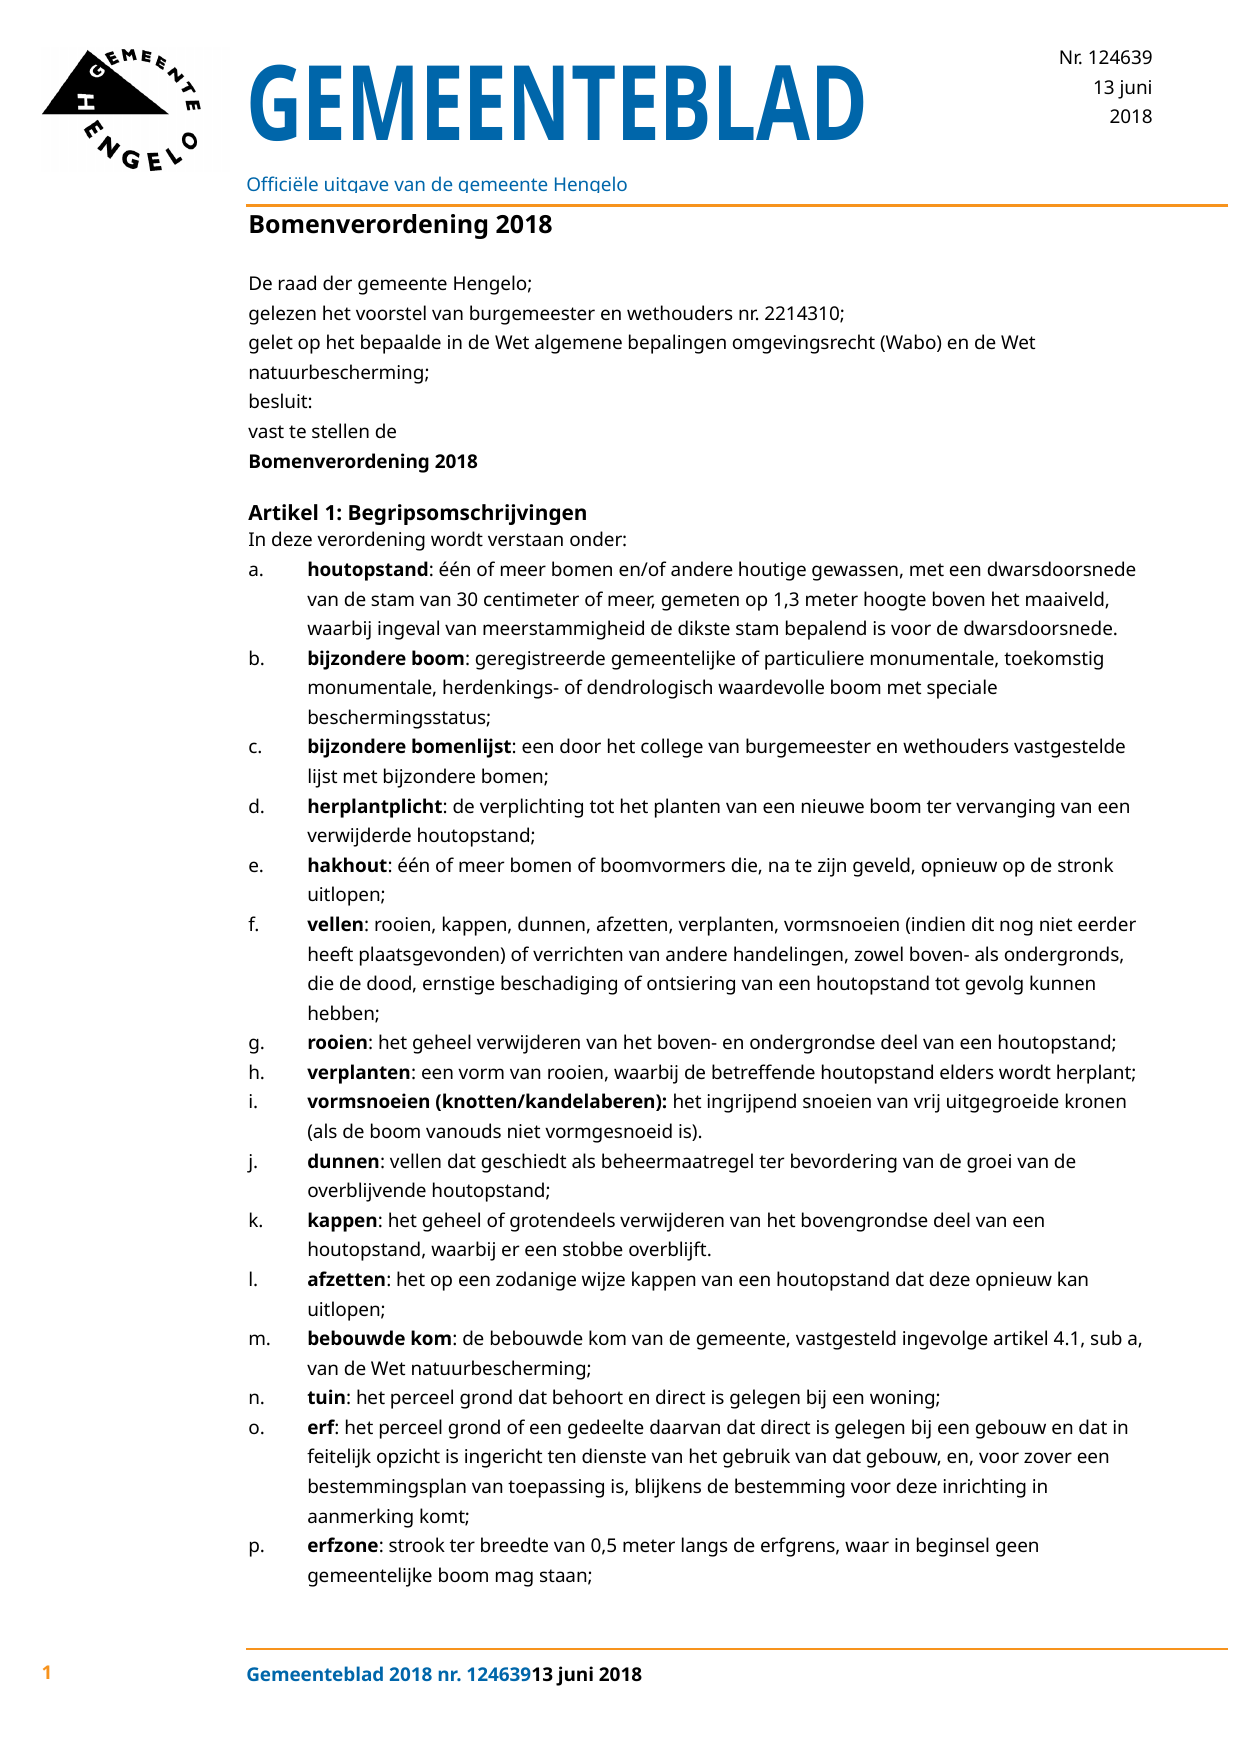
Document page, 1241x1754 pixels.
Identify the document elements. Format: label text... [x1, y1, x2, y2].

list bebouwde kom: de bebouwde kom van de gemeente, vastgesteld ingevolge artikel 4.1, sub a, van de Wet natuurbescherming; [248, 1325, 1152, 1381]
list vormsnoeien (knotten/kandelaberen): het ingrijpend snoeien van vrij uitgegroeide kronen (als de boom vanouds niet vormgesnoeid is). [248, 1089, 1152, 1144]
text Bomenverordening 2018 [248, 448, 1152, 473]
list verplanten: een vorm van rooien, waarbij de betreffende houtopstand elders wordt herplant; [248, 1059, 1152, 1085]
list bijzondere bomenlijst: een door het college van burgemeester en wethouders vastgestelde lijst met bijzondere bomen; [248, 734, 1152, 789]
list erf: het perceel grond of een gedeelte daarvan dat direct is gelegen bij een gebouw en dat in feitelijk opzicht is ingericht ten dienste van het gebruik van dat gebouw, en, voor zover een bestemmingsplan van toepassing is, blijkens de bestemming voor deze inrichting in aanmerking komt; [248, 1414, 1152, 1529]
list rooien: het geheel verwijderen van het boven- en ondergrondse deel van een houtopstand; [248, 1029, 1152, 1055]
text vast te stellen de [248, 418, 1152, 444]
list hakhout: één of meer bomen of boomvormers die, na te zijn geveld, opnieuw op de stronk uitlopen; [248, 852, 1152, 907]
text De raad der gemeente Hengelo; [248, 270, 1152, 296]
text Artikel 1: Begripsomschrijvingen [248, 498, 1152, 527]
list bijzondere boom: geregistreerde gemeentelijke of particuliere monumentale, toekomstig monumentale, herdenkings- of dendrologisch waardevolle boom met speciale beschermingsstatus; [248, 645, 1152, 730]
text gelet op het bepaalde in de Wet algemene bepalingen omgevingsrecht (Wabo) en de Wet natuurbescherming; [248, 329, 1152, 385]
list afzetten: het op een zodanige wijze kappen van een houtopstand dat deze opnieuw kan uitlopen; [248, 1266, 1152, 1322]
list vellen: rooien, kappen, dunnen, afzetten, verplanten, vormsnoeien (indien dit nog niet eerder heeft plaatsgevonden) of verrichten van andere handelingen, zowel boven- als ondergronds, die de dood, ernstige beschadiging of ontsiering van een houtopstand tot gevolg kunnen hebben; [248, 911, 1152, 1026]
text Bomenverordening 2018 [248, 207, 1152, 241]
list houtopstand: één of meer bomen en/of andere houtige gewassen, met een dwarsdoorsnede van de stam van 30 centimeter of meer, gemeten op 1,3 meter hoogte boven het maaiveld, waarbij ingeval van meerstammigheid de dikste stam bepalend is voor de dwarsdoorsnede. [248, 556, 1152, 641]
list erfzone: strook ter breedte van 0,5 meter langs de erfgrens, waar in beginsel geen gemeentelijke boom mag staan; [248, 1532, 1152, 1588]
text In deze verordening wordt verstaan onder: [248, 527, 1152, 552]
list kappen: het geheel of grotendeels verwijderen van het bovengrondse deel van een houtopstand, waarbij er een stobbe overblijft. [248, 1207, 1152, 1262]
text gelezen het voorstel van burgemeester en wethouders nr. 2214310; [248, 300, 1152, 326]
text besluit: [248, 389, 1152, 414]
list dunnen: vellen dat geschiedt als beheermaatregel ter bevordering van de groei van de overblijvende houtopstand; [248, 1148, 1152, 1203]
list tuin: het perceel grond dat behoort en direct is gelegen bij een woning; [248, 1384, 1152, 1410]
picture [41, 47, 231, 172]
list herplantplicht: de verplichting tot het planten van een nieuwe boom ter vervanging van een verwijderde houtopstand; [248, 793, 1152, 848]
